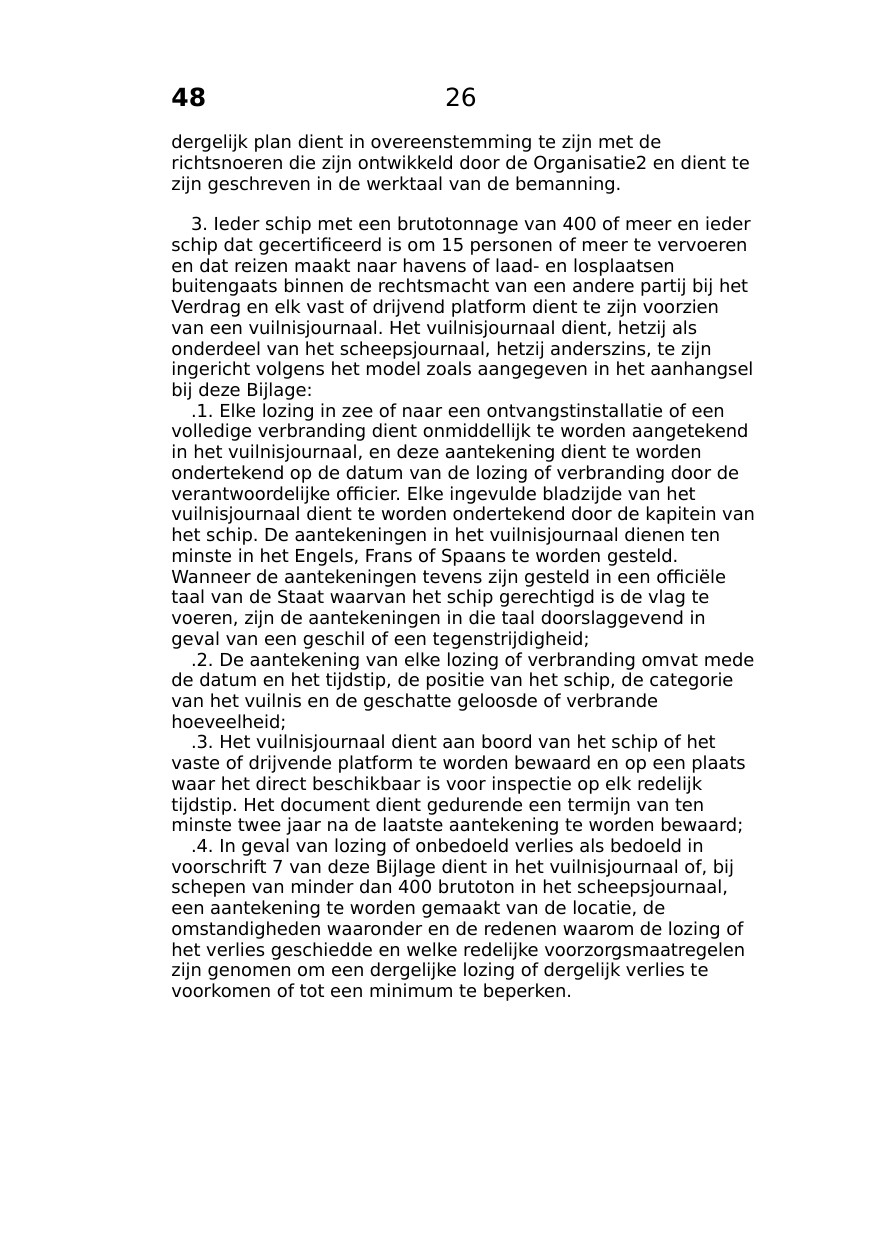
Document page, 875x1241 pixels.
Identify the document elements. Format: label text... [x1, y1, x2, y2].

text .1. Elke lozing in zee of naar een ontvangstinstallatie of een volledige verbranding dient onmiddellijk te worden aangetekend in het vuilnisjournaal, en deze aantekening dient te worden ondertekend op de datum van de lozing of verbranding door de verantwoordelijke officier. Elke ingevulde bladzijde van het vuilnisjournaal dient te worden ondertekend door de kapitein van het schip. De aantekeningen in het vuilnisjournaal dienen ten minste in het Engels, Frans of Spaans te worden gesteld. Wanneer de aantekeningen tevens zijn gesteld in een officiële taal van de Staat waarvan het schip gerechtigd is de vlag te voeren, zijn de aantekeningen in die taal doorslaggevend in geval van een geschil of een tegenstrijdigheid; [171, 401, 756, 649]
text .3. Het vuilnisjournaal dient aan boord van het schip of het vaste of drijvende platform te worden bewaard en op een plaats waar het direct beschikbaar is voor inspectie op elk redelijk tijdstip. Het document dient gedurende een termijn van ten minste twee jaar na de laatste aantekening te worden bewaard; [171, 732, 756, 836]
text .2. De aantekening van elke lozing of verbranding omvat mede de datum en het tijdstip, de positie van het schip, de categorie van het vuilnis en de geschatte geloosde of verbrande hoeveelheid; [171, 649, 756, 732]
text .4. In geval van lozing of onbedoeld verlies als bedoeld in voorschrift 7 van deze Bijlage dient in het vuilnisjournaal of, bij schepen van minder dan 400 brutoton in het scheepsjournaal, een aantekening te worden gemaakt van de locatie, de omstandigheden waaronder en de redenen waarom de lozing of het verlies geschiedde en welke redelijke voorzorgsmaatregelen zijn genomen om een dergelijke lozing of dergelijk verlies te voorkomen of tot een minimum te beperken. [171, 836, 756, 1002]
text 3. Ieder schip met een brutotonnage van 400 of meer en ieder schip dat gecertificeerd is om 15 personen of meer te vervoeren en dat reizen maakt naar havens of laad- en losplaatsen buitengaats binnen de rechtsmacht van een andere partij bij het Verdrag en elk vast of drijvend platform dient te zijn voorzien van een vuilnisjournaal. Het vuilnisjournaal dient, hetzij als onderdeel van het scheepsjournaal, hetzij anderszins, te zijn ingericht volgens het model zoals aangegeven in het aanhangsel bij deze Bijlage: [171, 214, 756, 401]
text dergelijk plan dient in overeenstemming te zijn met de richtsnoeren die zijn ontwikkeld door de Organisatie2 en dient te zijn geschreven in de werktaal van de bemanning. [171, 132, 756, 194]
